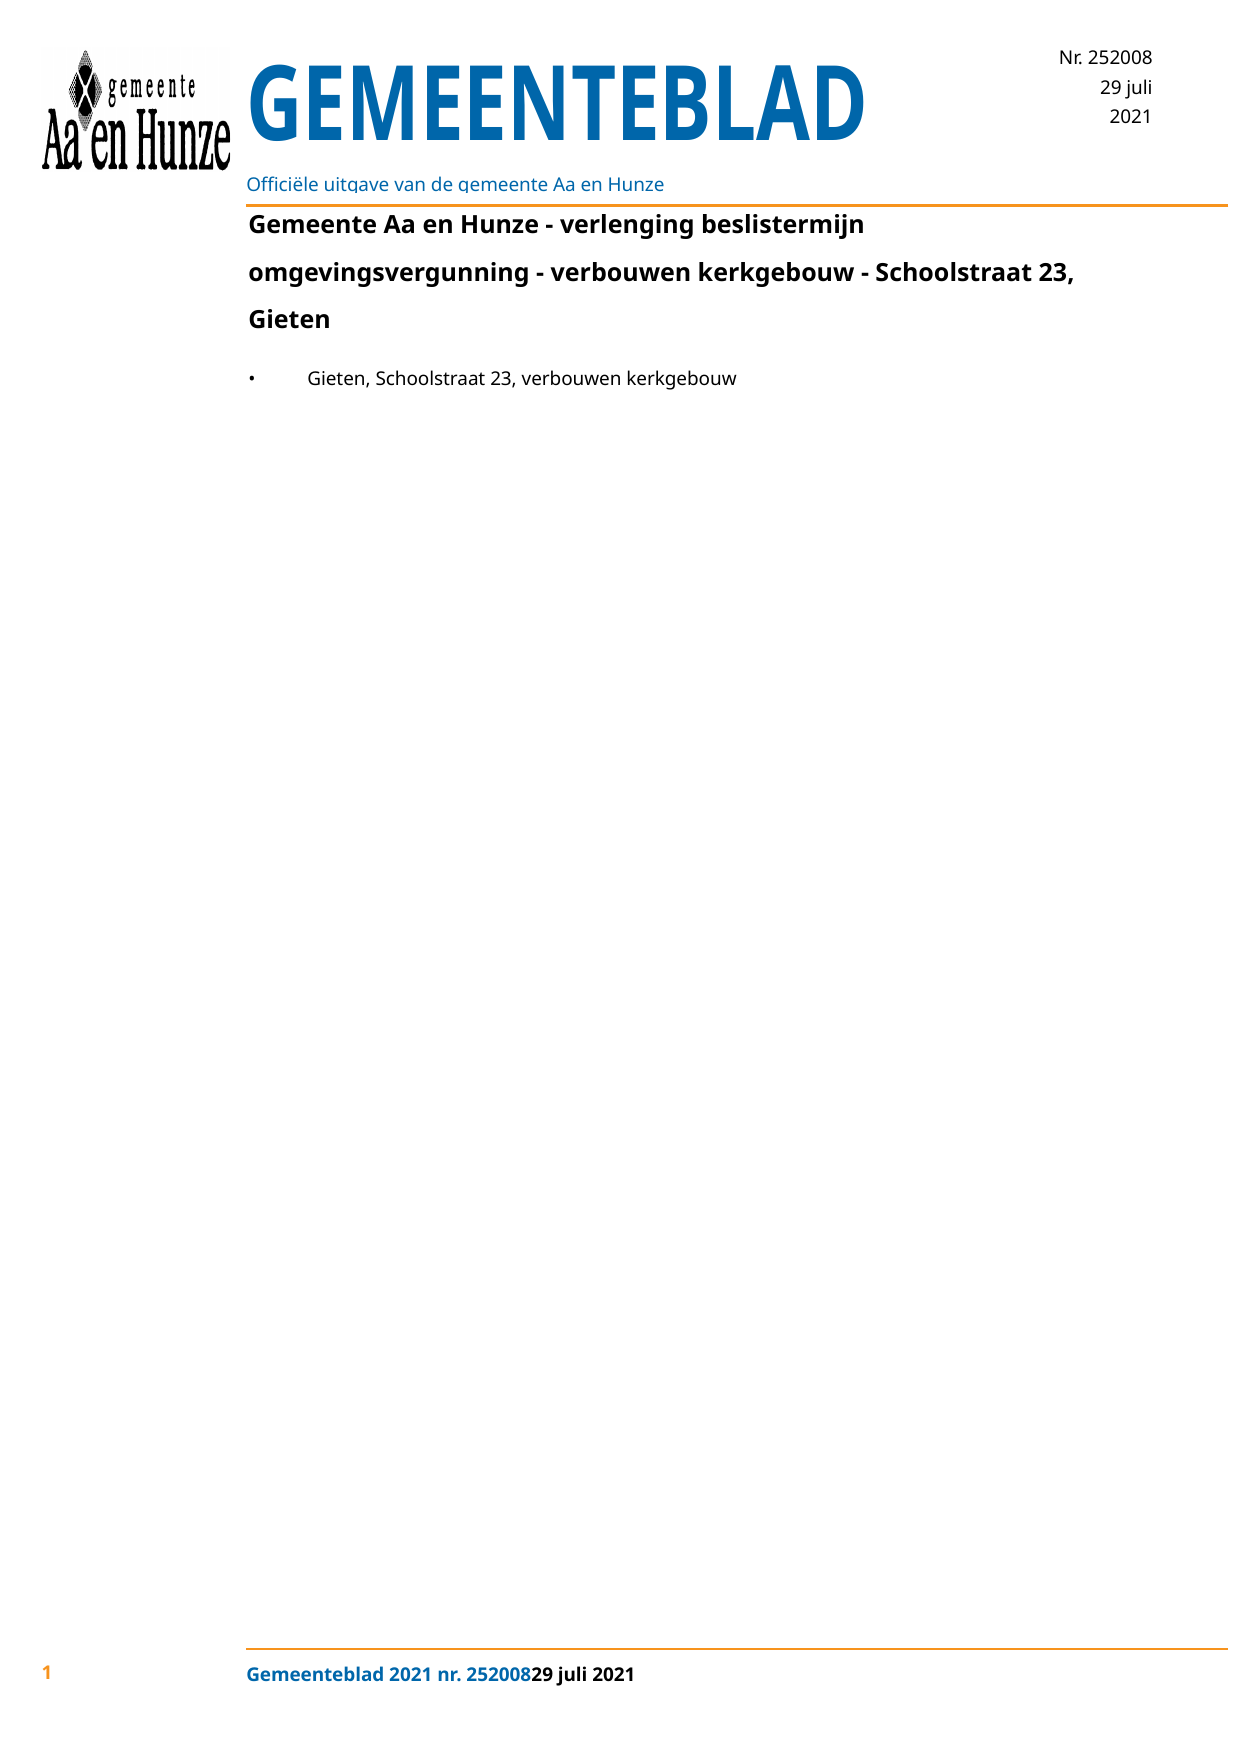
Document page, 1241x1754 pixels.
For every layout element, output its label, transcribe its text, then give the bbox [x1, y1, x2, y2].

list Gieten, Schoolstraat 23, verbouwen kerkgebouw [248, 366, 1152, 391]
picture [41, 47, 231, 172]
text Gemeente Aa en Hunze - verlenging beslistermijn omgevingsvergunning - verbouwen kerkgebouw - Schoolstraat 23, Gieten [248, 207, 1152, 336]
